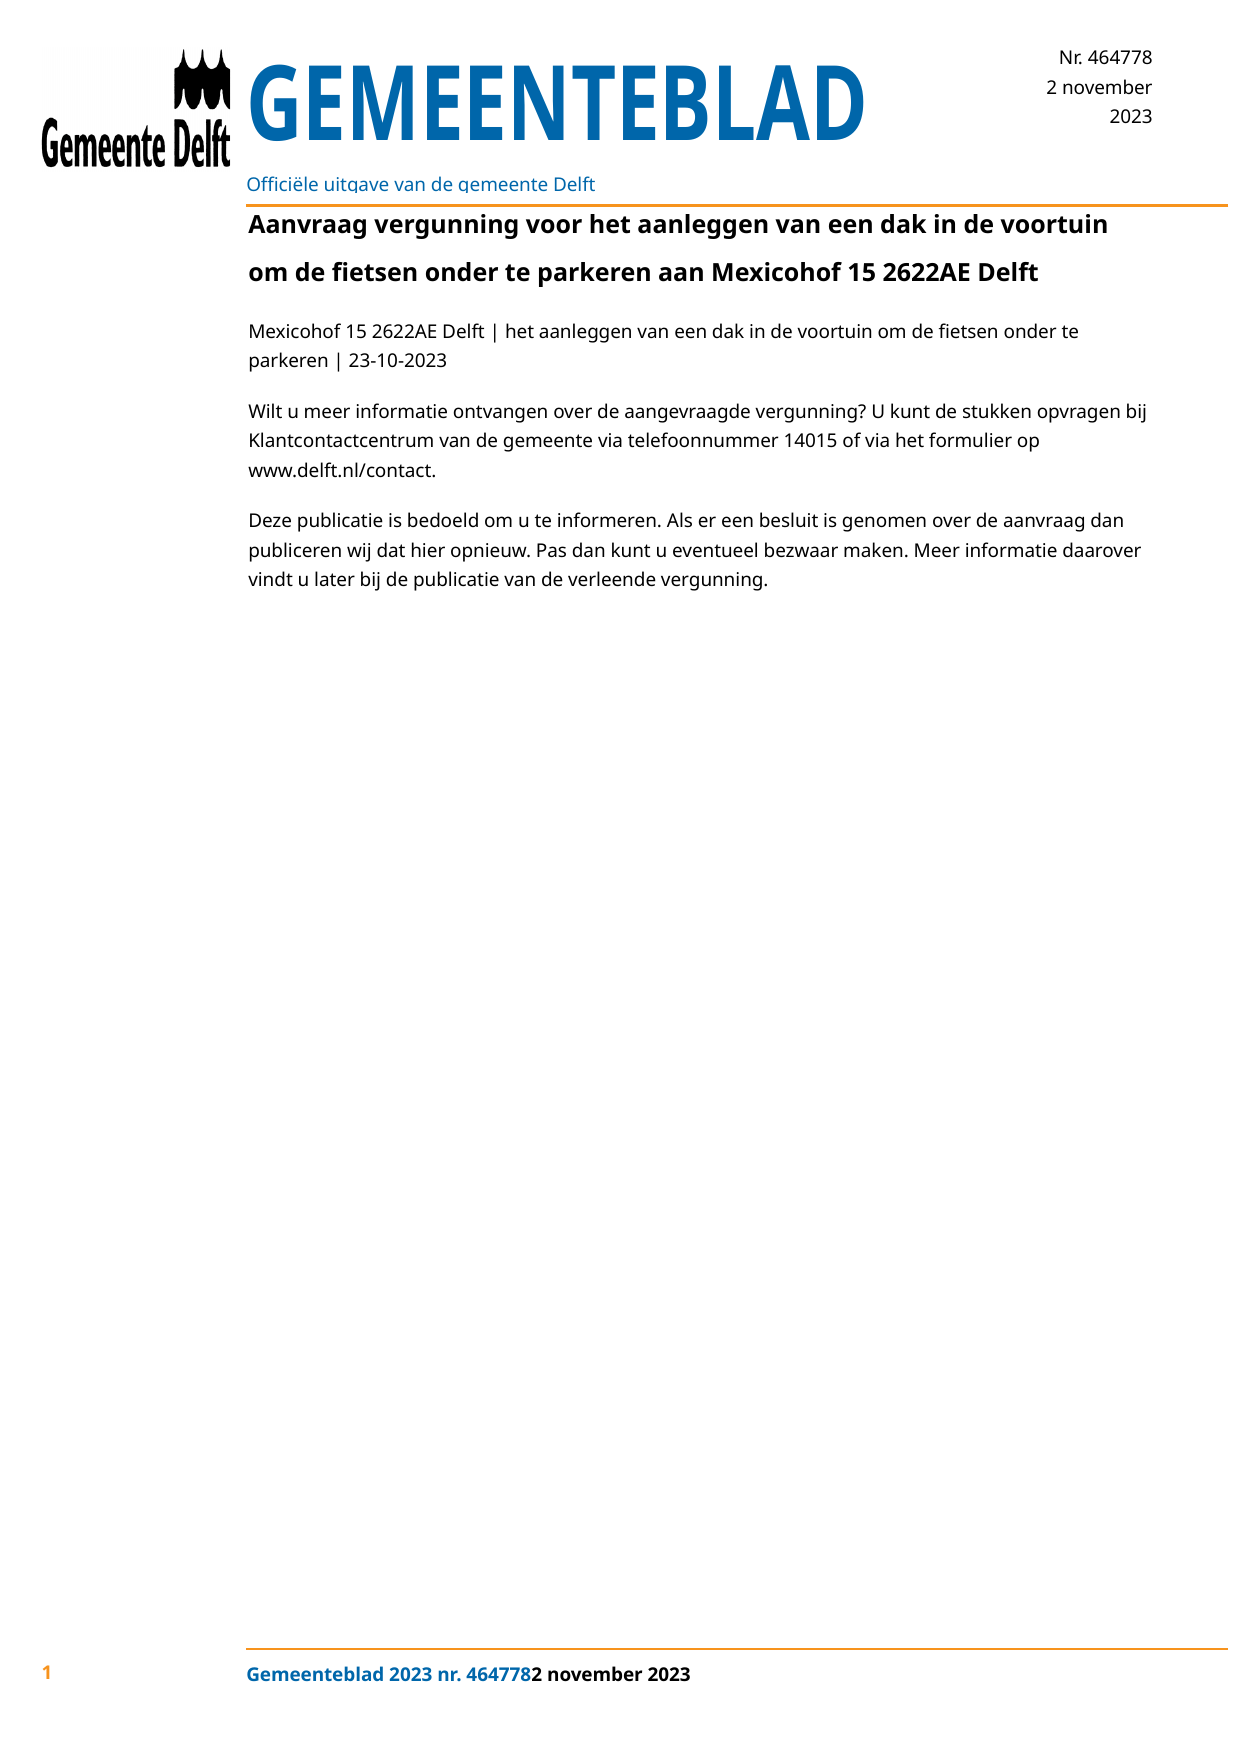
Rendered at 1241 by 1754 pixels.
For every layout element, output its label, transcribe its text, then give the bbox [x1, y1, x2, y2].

text Mexicohof 15 2622AE Delft | het aanleggen van een dak in de voortuin om de fietsen onder te parkeren | 23-10-2023 [248, 318, 1152, 373]
text Aanvraag vergunning voor het aanleggen van een dak in de voortuin om de fietsen onder te parkeren aan Mexicohof 15 2622AE Delft [248, 207, 1152, 288]
text Deze publicatie is bedoeld om u te informeren. Als er een besluit is genomen over de aanvraag dan publiceren wij dat hier opnieuw. Pas dan kunt u eventueel bezwaar maken. Meer informatie daarover vindt u later bij de publicatie van de verleende vergunning. [248, 507, 1152, 592]
text Wilt u meer informatie ontvangen over de aangevraagde vergunning? U kunt de stukken opvragen bij Klantcontactcentrum van de gemeente via telefoonnummer 14015 of via het formulier op www.delft.nl/contact. [248, 398, 1152, 483]
picture [41, 47, 231, 172]
